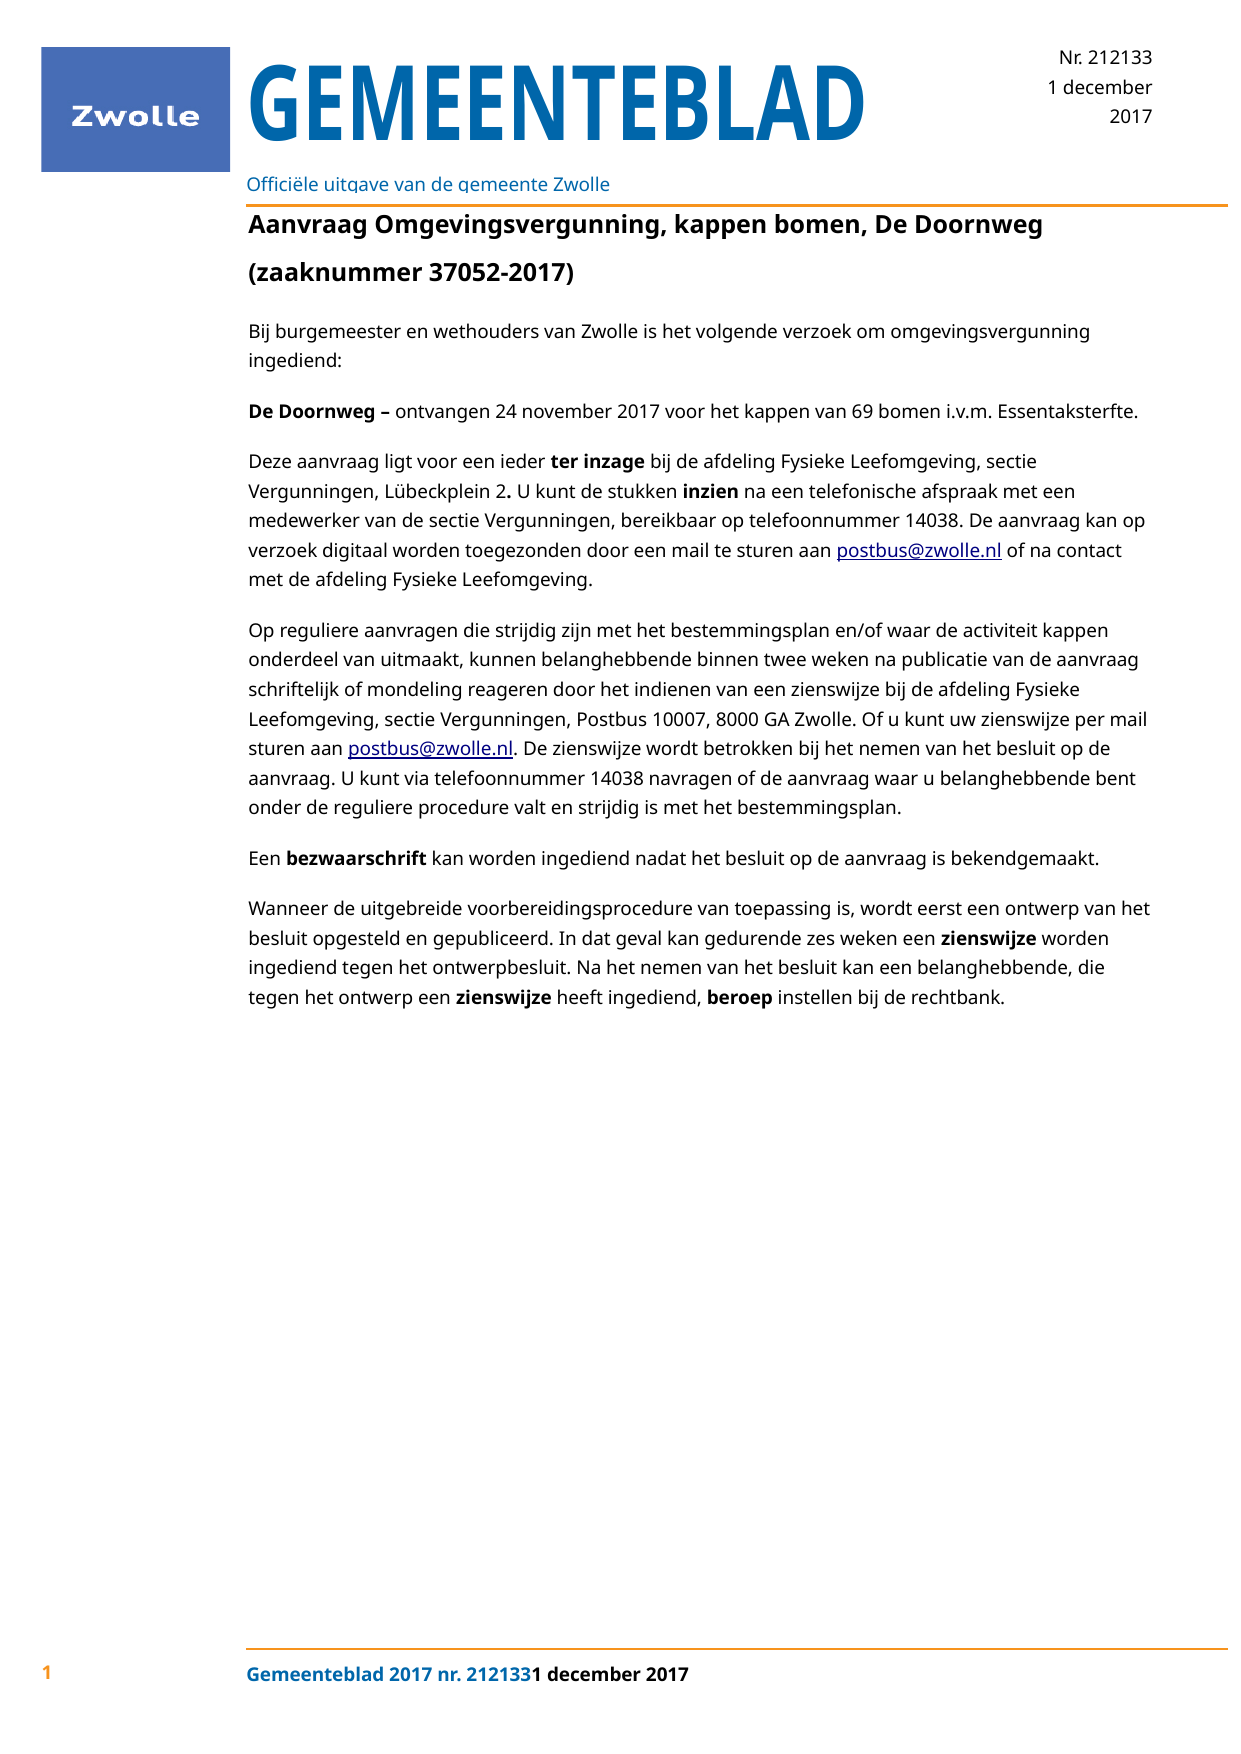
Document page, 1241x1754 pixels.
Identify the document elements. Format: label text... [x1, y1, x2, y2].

text De Doornweg – ontvangen 24 november 2017 voor het kappen van 69 bomen i.v.m. Essentaksterfte. [248, 398, 1152, 424]
text Een bezwaarschrift kan worden ingediend nadat het besluit op de aanvraag is bekendgemaakt. [248, 845, 1152, 871]
text Aanvraag Omgevingsvergunning, kappen bomen, De Doornweg (zaaknummer 37052-2017) [248, 207, 1152, 288]
picture [41, 47, 231, 172]
text Bij burgemeester en wethouders van Zwolle is het volgende verzoek om omgevingsvergunning ingediend: [248, 318, 1152, 373]
text Wanneer de uitgebreide voorbereidingsprocedure van toepassing is, wordt eerst een ontwerp van het besluit opgesteld en gepubliceerd. In dat geval kan gedurende zes weken een zienswijze worden ingediend tegen het ontwerpbesluit. Na het nemen van het besluit kan een belanghebbende, die tegen het ontwerp een zienswijze heeft ingediend, beroep instellen bij de rechtbank. [248, 895, 1152, 1010]
text Op reguliere aanvragen die strijdig zijn met het bestemmingsplan en/of waar de activiteit kappen onderdeel van uitmaakt, kunnen belanghebbende binnen twee weken na publicatie van de aanvraag schriftelijk of mondeling reageren door het indienen van een zienswijze bij de afdeling Fysieke Leefomgeving, sectie Vergunningen, Postbus 10007, 8000 GA Zwolle. Of u kunt uw zienswijze per mail sturen aan postbus@zwolle.nl. De zienswijze wordt betrokken bij het nemen van het besluit op de aanvraag. U kunt via telefoonnummer 14038 navragen of de aanvraag waar u belanghebbende bent onder de reguliere procedure valt en strijdig is met het bestemmingsplan. [248, 617, 1152, 820]
text Deze aanvraag ligt voor een ieder ter inzage bij de afdeling Fysieke Leefomgeving, sectie Vergunningen, Lübeckplein 2. U kunt de stukken inzien na een telefonische afspraak met een medewerker van de sectie Vergunningen, bereikbaar op telefoonnummer 14038. De aanvraag kan op verzoek digitaal worden toegezonden door een mail te sturen aan postbus@zwolle.nl of na contact met de afdeling Fysieke Leefomgeving. [248, 448, 1152, 592]
